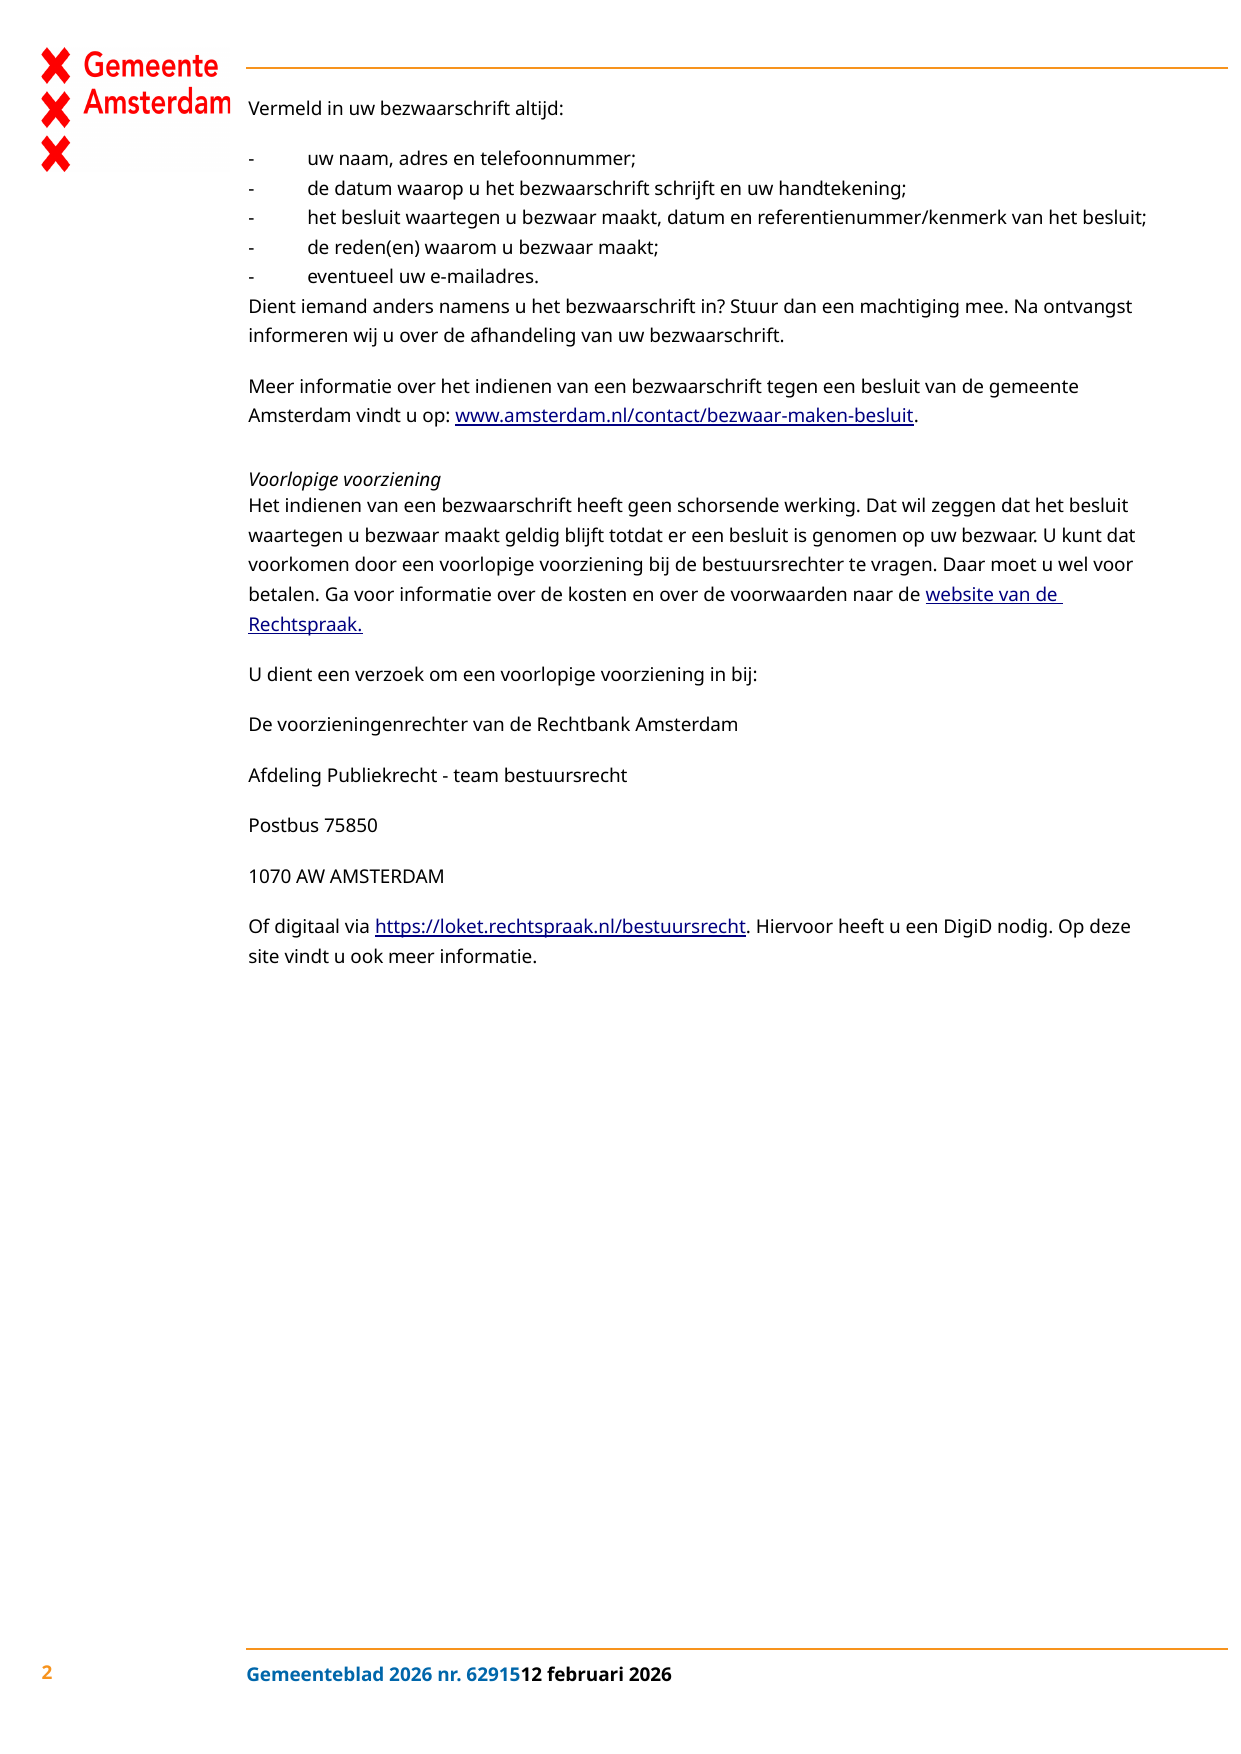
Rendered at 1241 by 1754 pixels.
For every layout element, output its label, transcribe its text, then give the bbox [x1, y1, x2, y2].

text U dient een verzoek om een voorlopige voorziening in bij: [248, 661, 1152, 687]
list de reden(en) waarom u bezwaar maakt; [248, 234, 1152, 260]
text Of digitaal via https://loket.rechtspraak.nl/bestuursrecht. Hiervoor heeft u een DigiD nodig. Op deze site vindt u ook meer informatie. [248, 913, 1152, 968]
text 1070 AW AMSTERDAM [248, 863, 1152, 888]
text Voorlopige voorziening [248, 467, 1152, 492]
text Het indienen van een bezwaarschrift heeft geen schorsende werking. Dat wil zeggen dat het besluit waartegen u bezwaar maakt geldig blijft totdat er een besluit is genomen op uw bezwaar. U kunt dat voorkomen door een voorlopige voorziening bij de bestuursrechter te vragen. Daar moet u wel voor betalen. Ga voor informatie over de kosten en over de voorwaarden naar de website van de Rechtspraak. [248, 492, 1152, 636]
text De voorzieningenrechter van de Rechtbank Amsterdam [248, 712, 1152, 737]
list eventueel uw e-mailadres. [248, 263, 1152, 289]
list het besluit waartegen u bezwaar maakt, datum en referentienummer/kenmerk van het besluit; [248, 204, 1152, 230]
text Postbus 75850 [248, 812, 1152, 838]
list uw naam, adres en telefoonnummer; [248, 145, 1152, 171]
text Meer informatie over het indienen van een bezwaarschrift tegen een besluit van de gemeente Amsterdam vindt u op: www.amsterdam.nl/contact/bezwaar-maken-besluit. [248, 373, 1152, 428]
list de datum waarop u het bezwaarschrift schrijft en uw handtekening; [248, 175, 1152, 201]
text Afdeling Publiekrecht - team bestuursrecht [248, 762, 1152, 788]
picture [41, 47, 231, 172]
text Dient iemand anders namens u het bezwaarschrift in? Stuur dan een machtiging mee. Na ontvangst informeren wij u over de afhandeling van uw bezwaarschrift. [248, 293, 1152, 348]
text Vermeld in uw bezwaarschrift altijd: [248, 95, 1152, 121]
